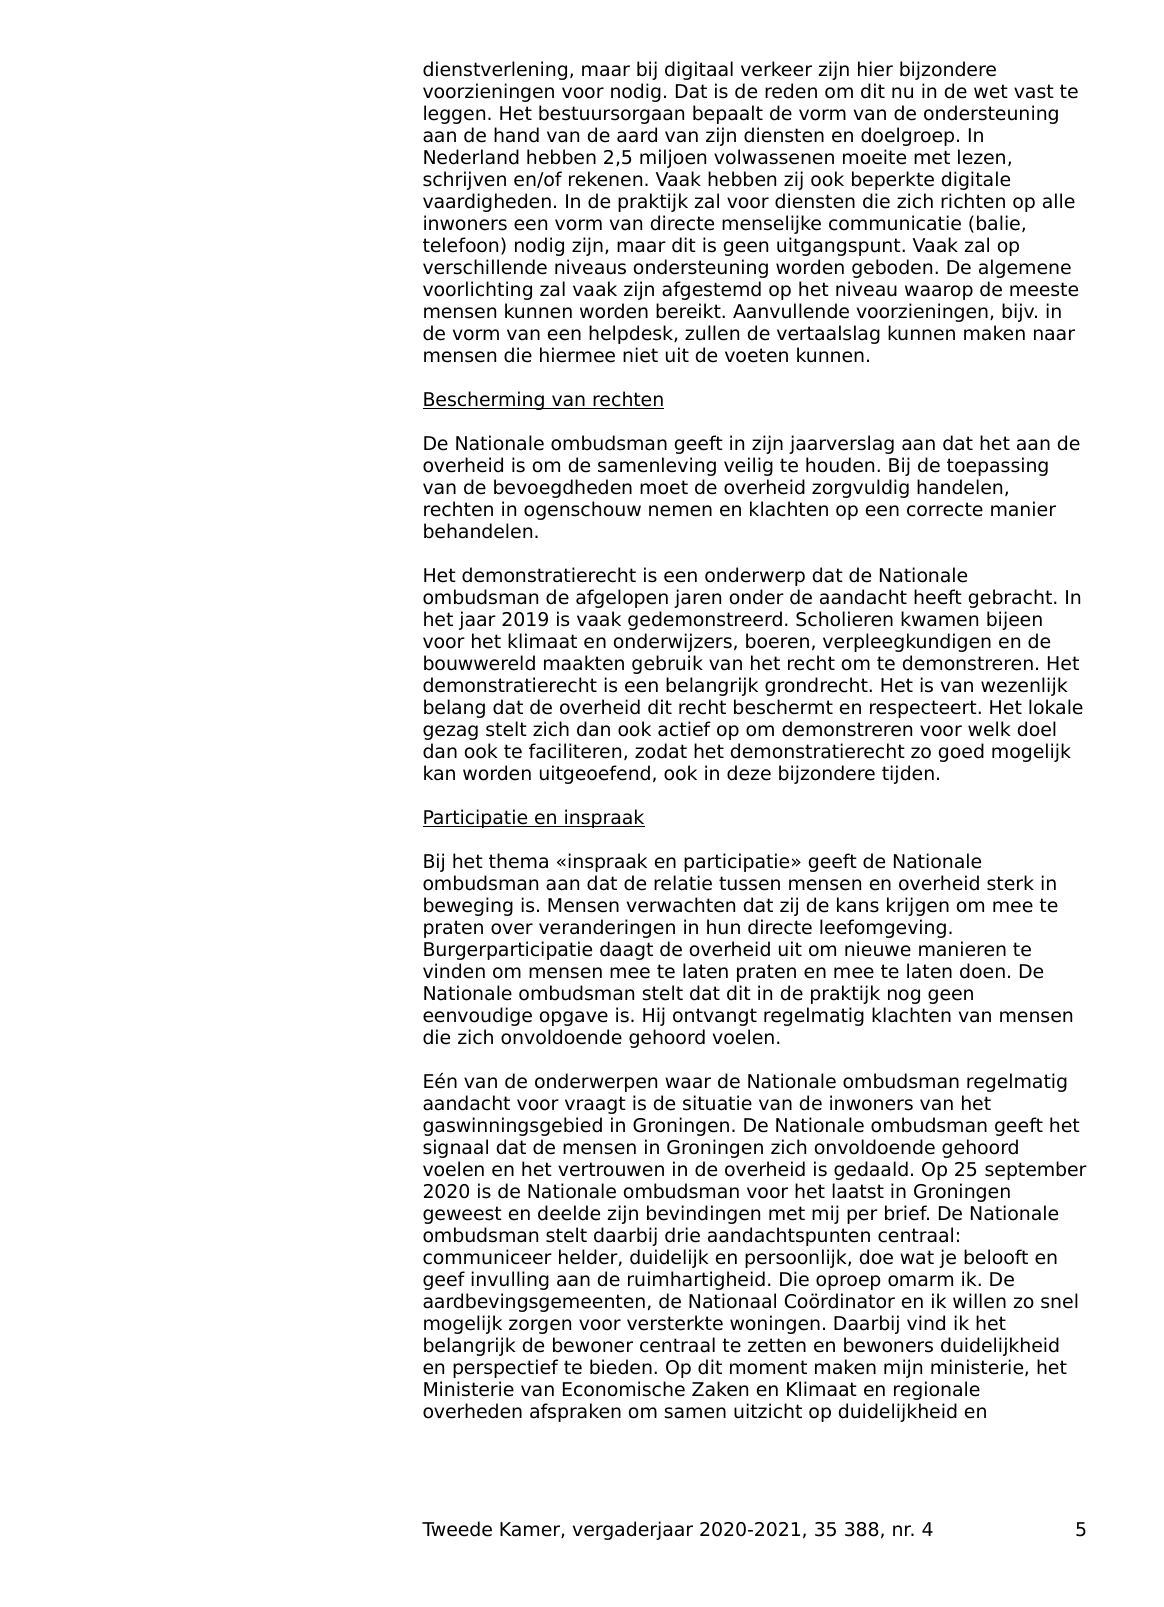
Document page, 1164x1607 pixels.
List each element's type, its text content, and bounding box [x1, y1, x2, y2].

text De Nationale ombudsman geeft in zijn jaarverslag aan dat het aan de overheid is om de samenleving veilig te houden. Bij de toepassing van de bevoegdheden moet de overheid zorgvuldig handelen, rechten in ogenschouw nemen en klachten op een correcte manier behandelen. [422, 433, 1087, 543]
text Eén van de onderwerpen waar de Nationale ombudsman regelmatig aandacht voor vraagt is de situatie van de inwoners van het gaswinningsgebied in Groningen. De Nationale ombudsman geeft het signaal dat de mensen in Groningen zich onvoldoende gehoord voelen en het vertrouwen in de overheid is gedaald. Op 25 september 2020 is de Nationale ombudsman voor het laatst in Groningen geweest en deelde zijn bevindingen met mij per brief. De Nationale ombudsman stelt daarbij drie aandachtspunten centraal: communiceer helder, duidelijk en persoonlijk, doe wat je belooft en geef invulling aan de ruimhartigheid. Die oproep omarm ik. De aardbevingsgemeenten, de Nationaal Coördinator en ik willen zo snel mogelijk zorgen voor versterkte woningen. Daarbij vind ik het belangrijk de bewoner centraal te zetten en bewoners duidelijkheid en perspectief te bieden. Op dit moment maken mijn ministerie, het Ministerie van Economische Zaken en Klimaat en regionale overheden afspraken om samen uitzicht op duidelijkheid en [422, 1071, 1087, 1423]
subtitle Bescherming van rechten [422, 389, 1087, 411]
text dienstverlening, maar bij digitaal verkeer zijn hier bijzondere voorzieningen voor nodig. Dat is de reden om dit nu in de wet vast te leggen. Het bestuursorgaan bepaalt de vorm van de ondersteuning aan de hand van de aard van zijn diensten en doelgroep. In Nederland hebben 2,5 miljoen volwassenen moeite met lezen, schrijven en/of rekenen. Vaak hebben zij ook beperkte digitale vaardigheden. In de praktijk zal voor diensten die zich richten op alle inwoners een vorm van directe menselijke communicatie (balie, telefoon) nodig zijn, maar dit is geen uitgangspunt. Vaak zal op verschillende niveaus ondersteuning worden geboden. De algemene voorlichting zal vaak zijn afgestemd op het niveau waarop de meeste mensen kunnen worden bereikt. Aanvullende voorzieningen, bijv. in de vorm van een helpdesk, zullen de vertaalslag kunnen maken naar mensen die hiermee niet uit de voeten kunnen. [422, 59, 1087, 367]
text Het demonstratierecht is een onderwerp dat de Nationale ombudsman de afgelopen jaren onder de aandacht heeft gebracht. In het jaar 2019 is vaak gedemonstreerd. Scholieren kwamen bijeen voor het klimaat en onderwijzers, boeren, verpleegkundigen en de bouwwereld maakten gebruik van het recht om te demonstreren. Het demonstratierecht is een belangrijk grondrecht. Het is van wezenlijk belang dat de overheid dit recht beschermt en respecteert. Het lokale gezag stelt zich dan ook actief op om demonstreren voor welk doel dan ook te faciliteren, zodat het demonstratierecht zo goed mogelijk kan worden uitgeoefend, ook in deze bijzondere tijden. [422, 565, 1087, 785]
text Bij het thema «inspraak en participatie» geeft de Nationale ombudsman aan dat de relatie tussen mensen en overheid sterk in beweging is. Mensen verwachten dat zij de kans krijgen om mee te praten over veranderingen in hun directe leefomgeving. Burgerparticipatie daagt de overheid uit om nieuwe manieren te vinden om mensen mee te laten praten en mee te laten doen. De Nationale ombudsman stelt dat dit in de praktijk nog geen eenvoudige opgave is. Hij ontvangt regelmatig klachten van mensen die zich onvoldoende gehoord voelen. [422, 851, 1087, 1049]
subtitle Participatie en inspraak [422, 807, 1087, 829]
